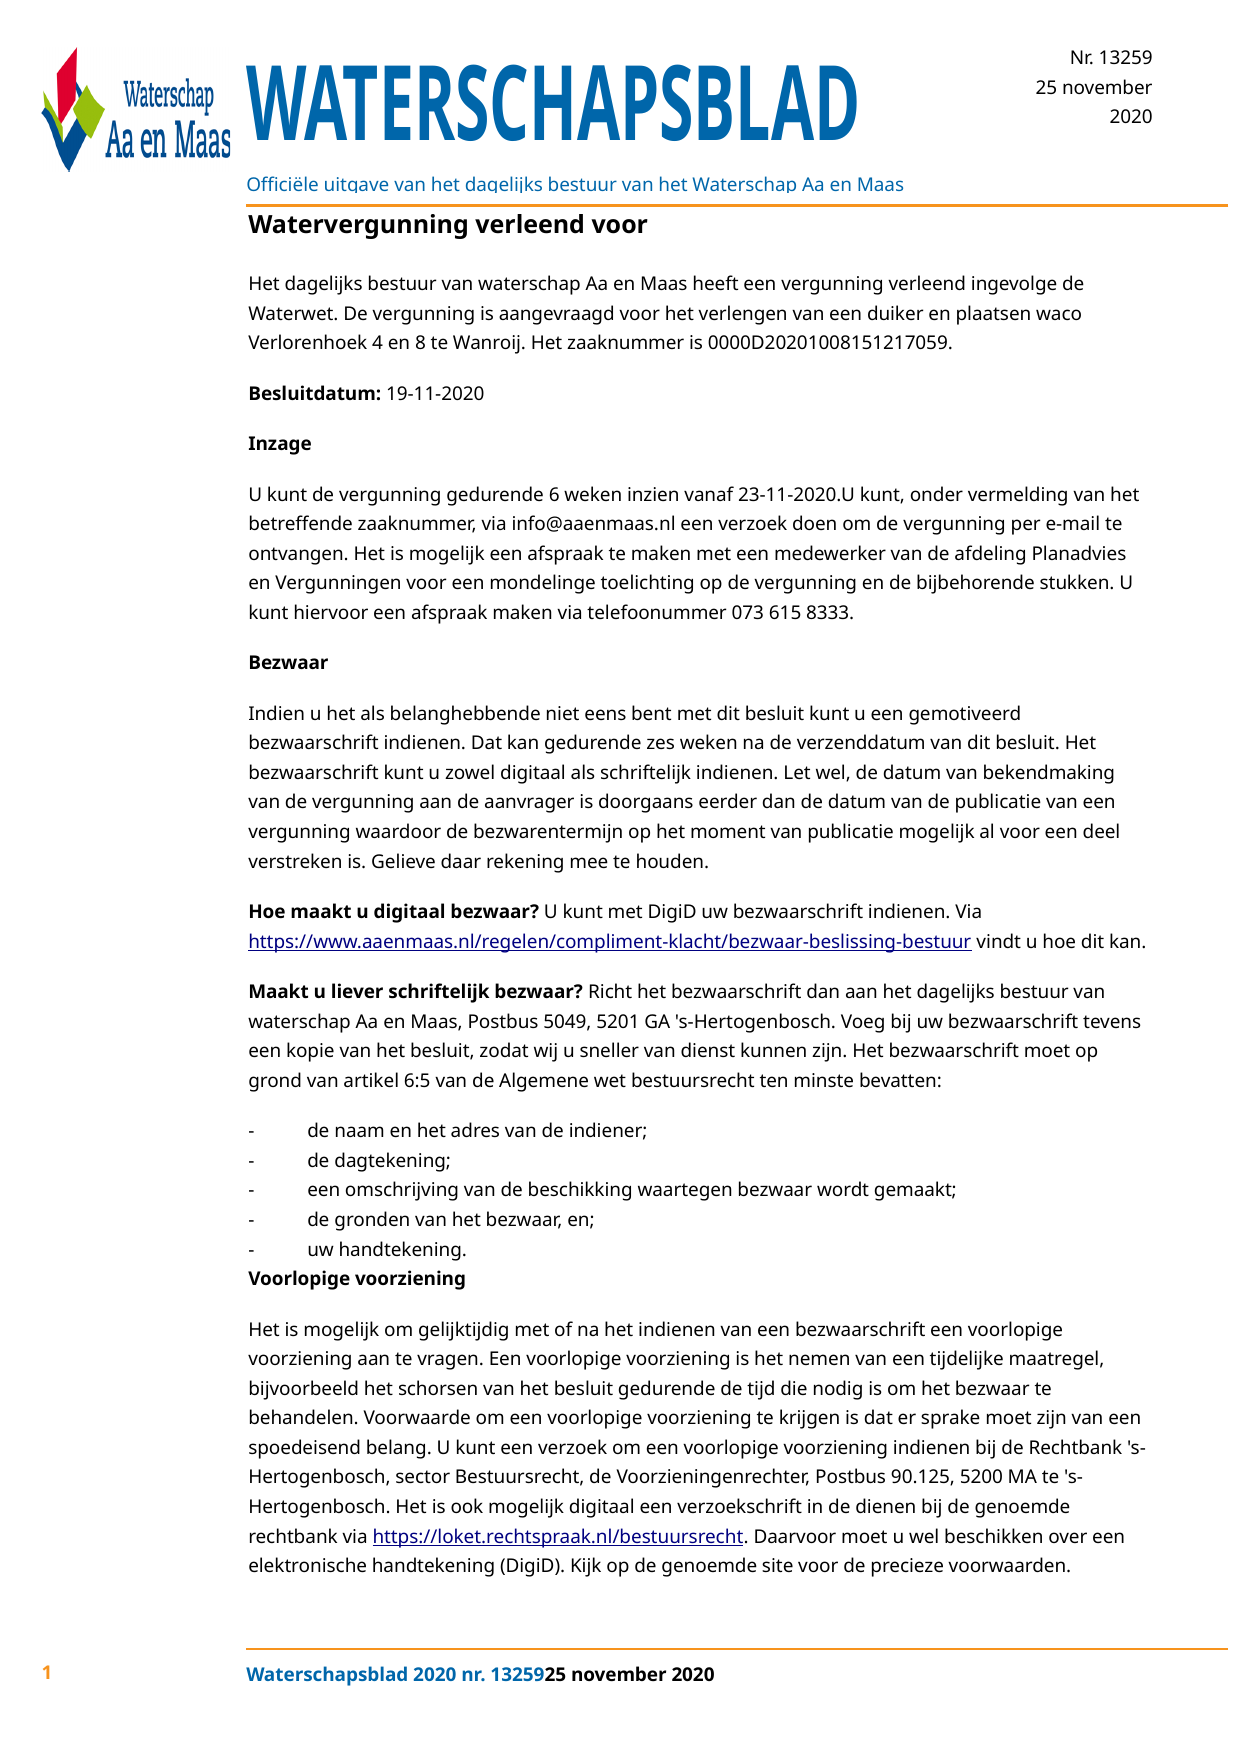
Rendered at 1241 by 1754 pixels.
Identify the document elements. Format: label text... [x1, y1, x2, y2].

list een omschrijving van de beschikking waartegen bezwaar wordt gemaakt; [248, 1177, 1152, 1202]
text Besluitdatum: 19-11-2020 [248, 380, 1152, 406]
text Watervergunning verleend voor [248, 207, 1152, 241]
text Bezwaar [248, 649, 1152, 675]
list de gronden van het bezwaar, en; [248, 1206, 1152, 1232]
picture [41, 47, 231, 172]
text Indien u het als belanghebbende niet eens bent met dit besluit kunt u een gemotiveerd bezwaarschrift indienen. Dat kan gedurende zes weken na de verzenddatum van dit besluit. Het bezwaarschrift kunt u zowel digitaal als schriftelijk indienen. Let wel, de datum van bekendmaking van de vergunning aan de aanvrager is doorgaans eerder dan de datum van de publicatie van een vergunning waardoor de bezwarentermijn op het moment van publicatie mogelijk al voor een deel verstreken is. Gelieve daar rekening mee te houden. [248, 700, 1152, 873]
list de dagtekening; [248, 1147, 1152, 1173]
text U kunt de vergunning gedurende 6 weken inzien vanaf 23-11-2020.U kunt, onder vermelding van het betreffende zaaknummer, via info@aaenmaas.nl een verzoek doen om de vergunning per e-mail te ontvangen. Het is mogelijk een afspraak te maken met een medewerker van de afdeling Planadvies en Vergunningen voor een mondelinge toelichting op de vergunning en de bijbehorende stukken. U kunt hiervoor een afspraak maken via telefoonummer 073 615 8333. [248, 481, 1152, 625]
text Voorlopige voorziening [248, 1265, 1152, 1291]
list uw handtekening. [248, 1236, 1152, 1261]
list de naam en het adres van de indiener; [248, 1117, 1152, 1143]
text Hoe maakt u digitaal bezwaar? U kunt met DigiD uw bezwaarschrift indienen. Via https://www.aaenmaas.nl/regelen/compliment-klacht/bezwaar-beslissing-bestuur vindt u hoe dit kan. [248, 898, 1152, 953]
text Het is mogelijk om gelijktijdig met of na het indienen van een bezwaarschrift een voorlopige voorziening aan te vragen. Een voorlopige voorziening is het nemen van een tijdelijke maatregel, bijvoorbeeld het schorsen van het besluit gedurende de tijd die nodig is om het bezwaar te behandelen. Voorwaarde om een voorlopige voorziening te krijgen is dat er sprake moet zijn van een spoedeisend belang. U kunt een verzoek om een voorlopige voorziening indienen bij de Rechtbank 's-Hertogenbosch, sector Bestuursrecht, de Voorzieningenrechter, Postbus 90.125, 5200 MA te 's-Hertogenbosch. Het is ook mogelijk digitaal een verzoekschrift in de dienen bij de genoemde rechtbank via https://loket.rechtspraak.nl/bestuursrecht. Daarvoor moet u wel beschikken over een elektronische handtekening (DigiD). Kijk op de genoemde site voor de precieze voorwaarden. [248, 1316, 1152, 1578]
text Het dagelijks bestuur van waterschap Aa en Maas heeft een vergunning verleend ingevolge de Waterwet. De vergunning is aangevraagd voor het verlengen van een duiker en plaatsen waco Verlorenhoek 4 en 8 te Wanroij. Het zaaknummer is 0000D20201008151217059. [248, 270, 1152, 355]
text Inzage [248, 430, 1152, 456]
text Maakt u liever schriftelijk bezwaar? Richt het bezwaarschrift dan aan het dagelijks bestuur van waterschap Aa en Maas, Postbus 5049, 5201 GA 's-Hertogenbosch. Voeg bij uw bezwaarschrift tevens een kopie van het besluit, zodat wij u sneller van dienst kunnen zijn. Het bezwaarschrift moet op grond van artikel 6:5 van de Algemene wet bestuursrecht ten minste bevatten: [248, 978, 1152, 1093]
